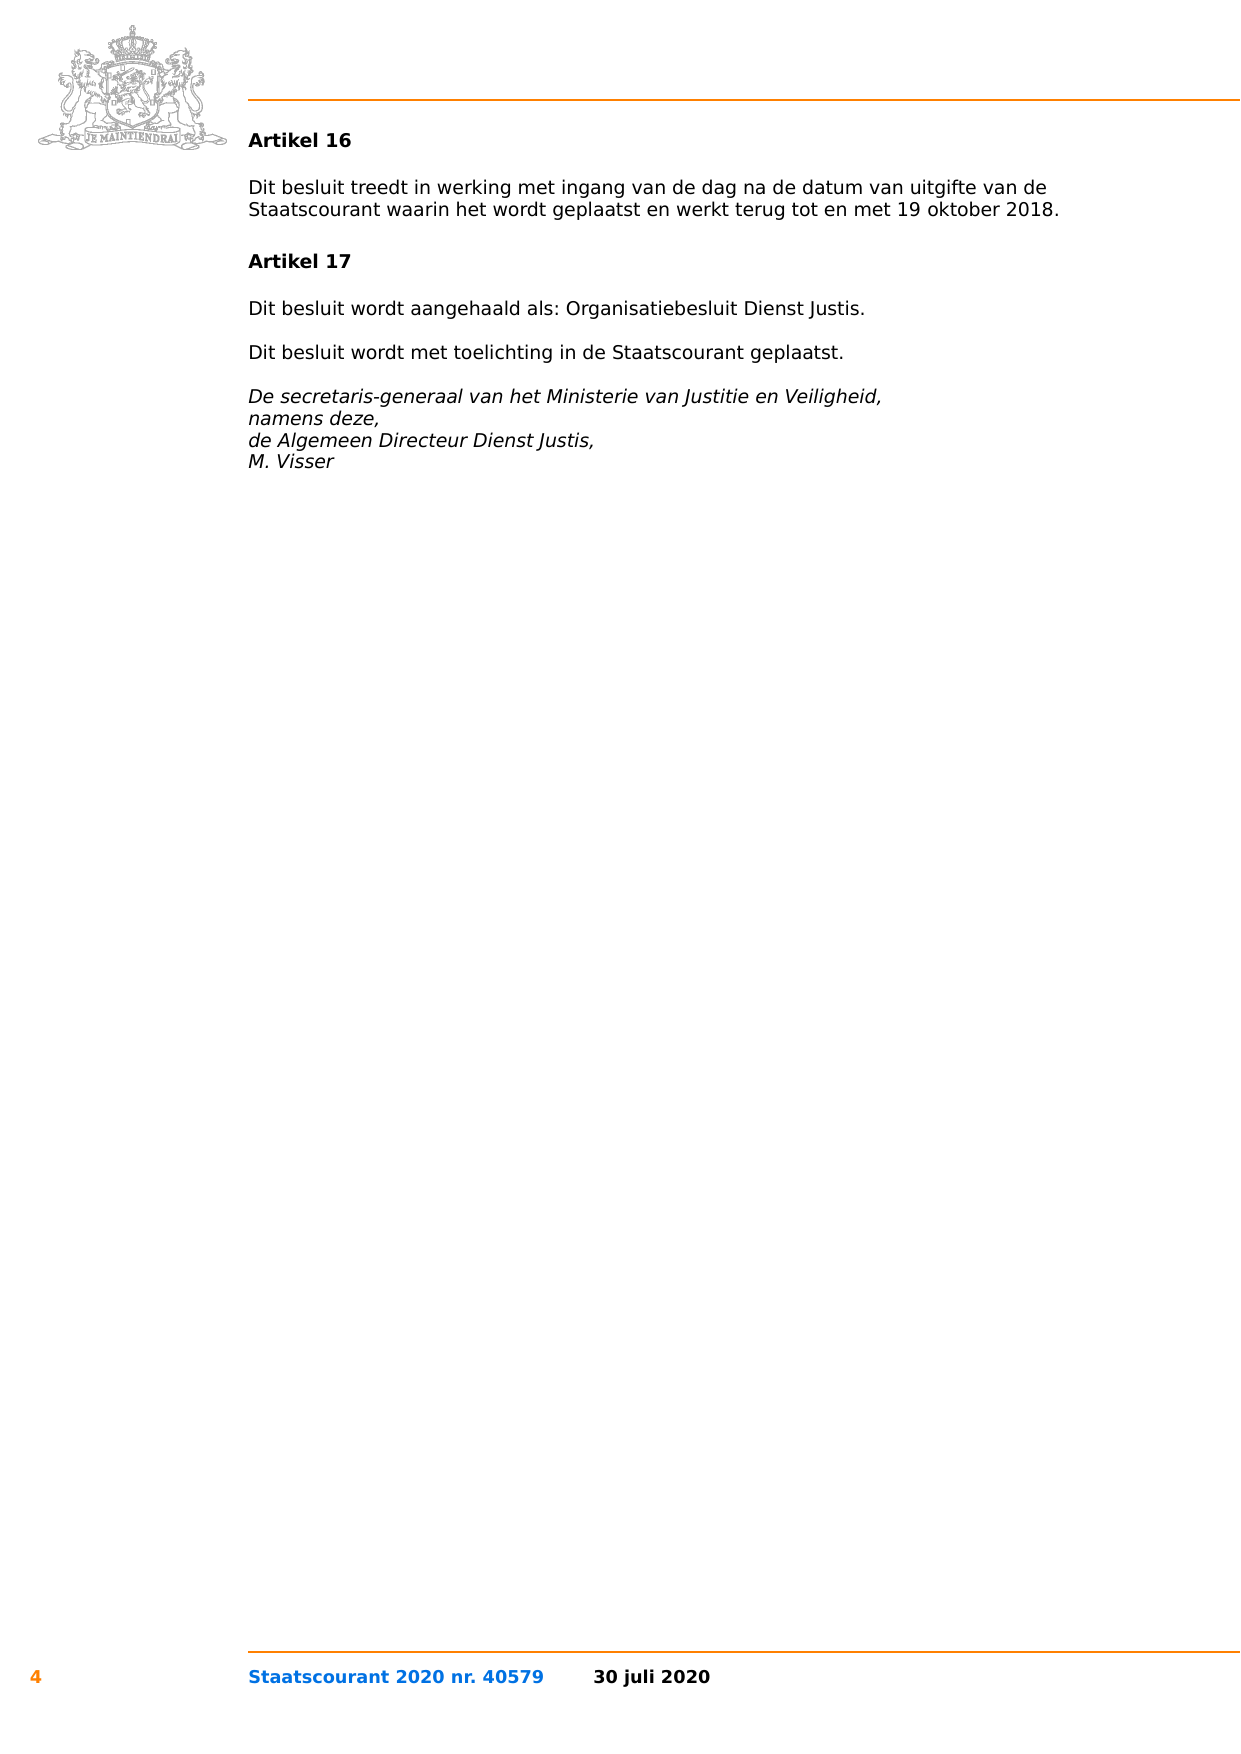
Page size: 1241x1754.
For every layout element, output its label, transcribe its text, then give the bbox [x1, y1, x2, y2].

subtitle Artikel 17 [248, 251, 1163, 273]
text Dit besluit wordt aangehaald als: Organisatiebesluit Dienst Justis. [248, 298, 1163, 320]
text Dit besluit treedt in werking met ingang van de dag na de datum van uitgifte van de Staatscourant waarin het wordt geplaatst en werkt terug tot en met 19 oktober 2018. [248, 177, 1163, 221]
picture [38, 25, 227, 150]
subtitle Artikel 16 [248, 130, 1163, 152]
text Dit besluit wordt met toelichting in de Staatscourant geplaatst. [248, 342, 1163, 364]
text De secretaris-generaal van het Ministerie van Justitie en Veiligheid, namens deze, de Algemeen Directeur Dienst Justis, M. Visser [248, 386, 1163, 473]
